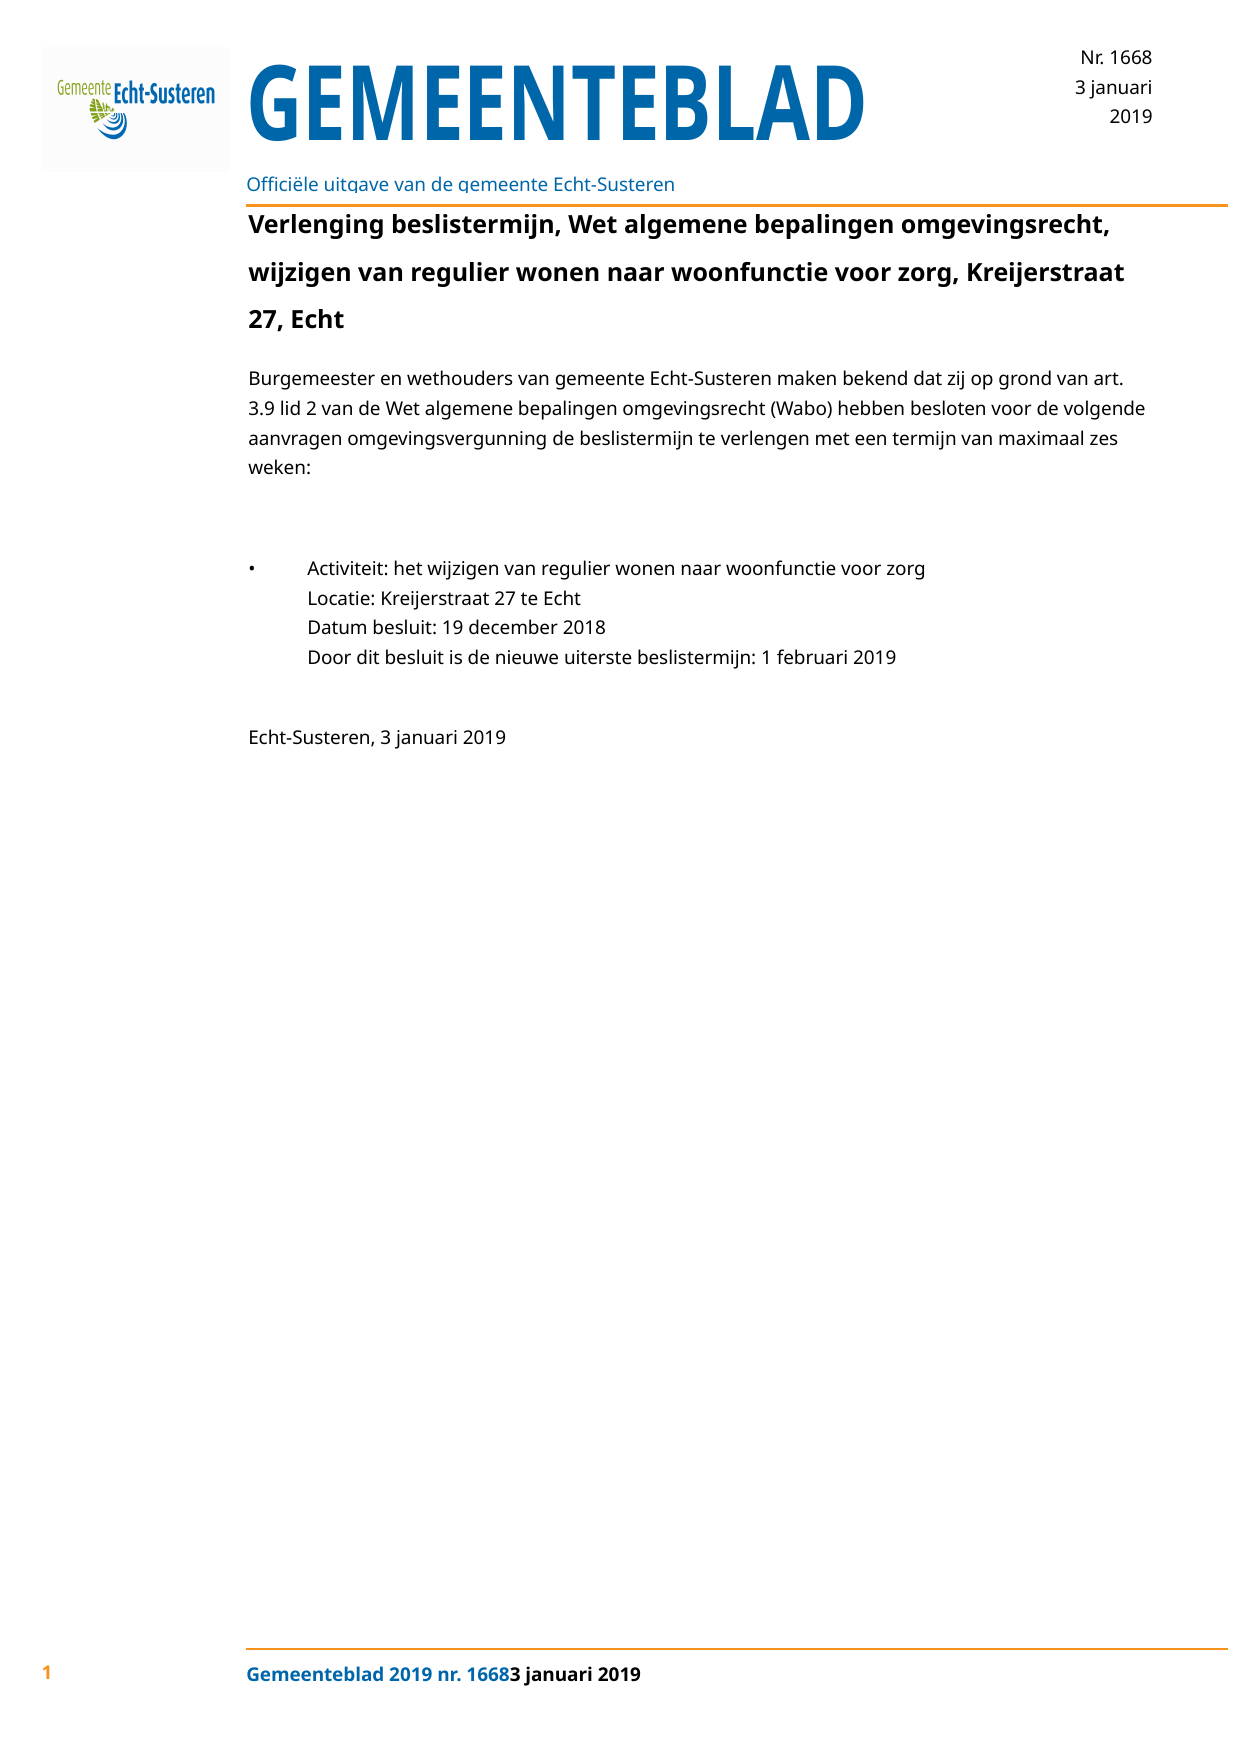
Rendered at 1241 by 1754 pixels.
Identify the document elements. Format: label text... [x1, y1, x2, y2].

list Door dit besluit is de nieuwe uiterste beslistermijn: 1 februari 2019 [248, 644, 1152, 669]
picture [41, 47, 231, 172]
text Echt-Susteren, 3 januari 2019 [248, 724, 1152, 749]
list Datum besluit: 19 december 2018 [248, 614, 1152, 640]
list Activiteit: het wijzigen van regulier wonen naar woonfunctie voor zorg [248, 555, 1152, 581]
text Burgemeester en wethouders van gemeente Echt-Susteren maken bekend dat zij op grond van art. 3.9 lid 2 van de Wet algemene bepalingen omgevingsrecht (Wabo) hebben besloten voor de volgende aanvragen omgevingsvergunning de beslistermijn te verlengen met een termijn van maximaal zes weken: [248, 366, 1152, 480]
text Verlenging beslistermijn, Wet algemene bepalingen omgevingsrecht, wijzigen van regulier wonen naar woonfunctie voor zorg, Kreijerstraat 27, Echt [248, 207, 1152, 336]
list Locatie: Kreijerstraat 27 te Echt [248, 585, 1152, 610]
